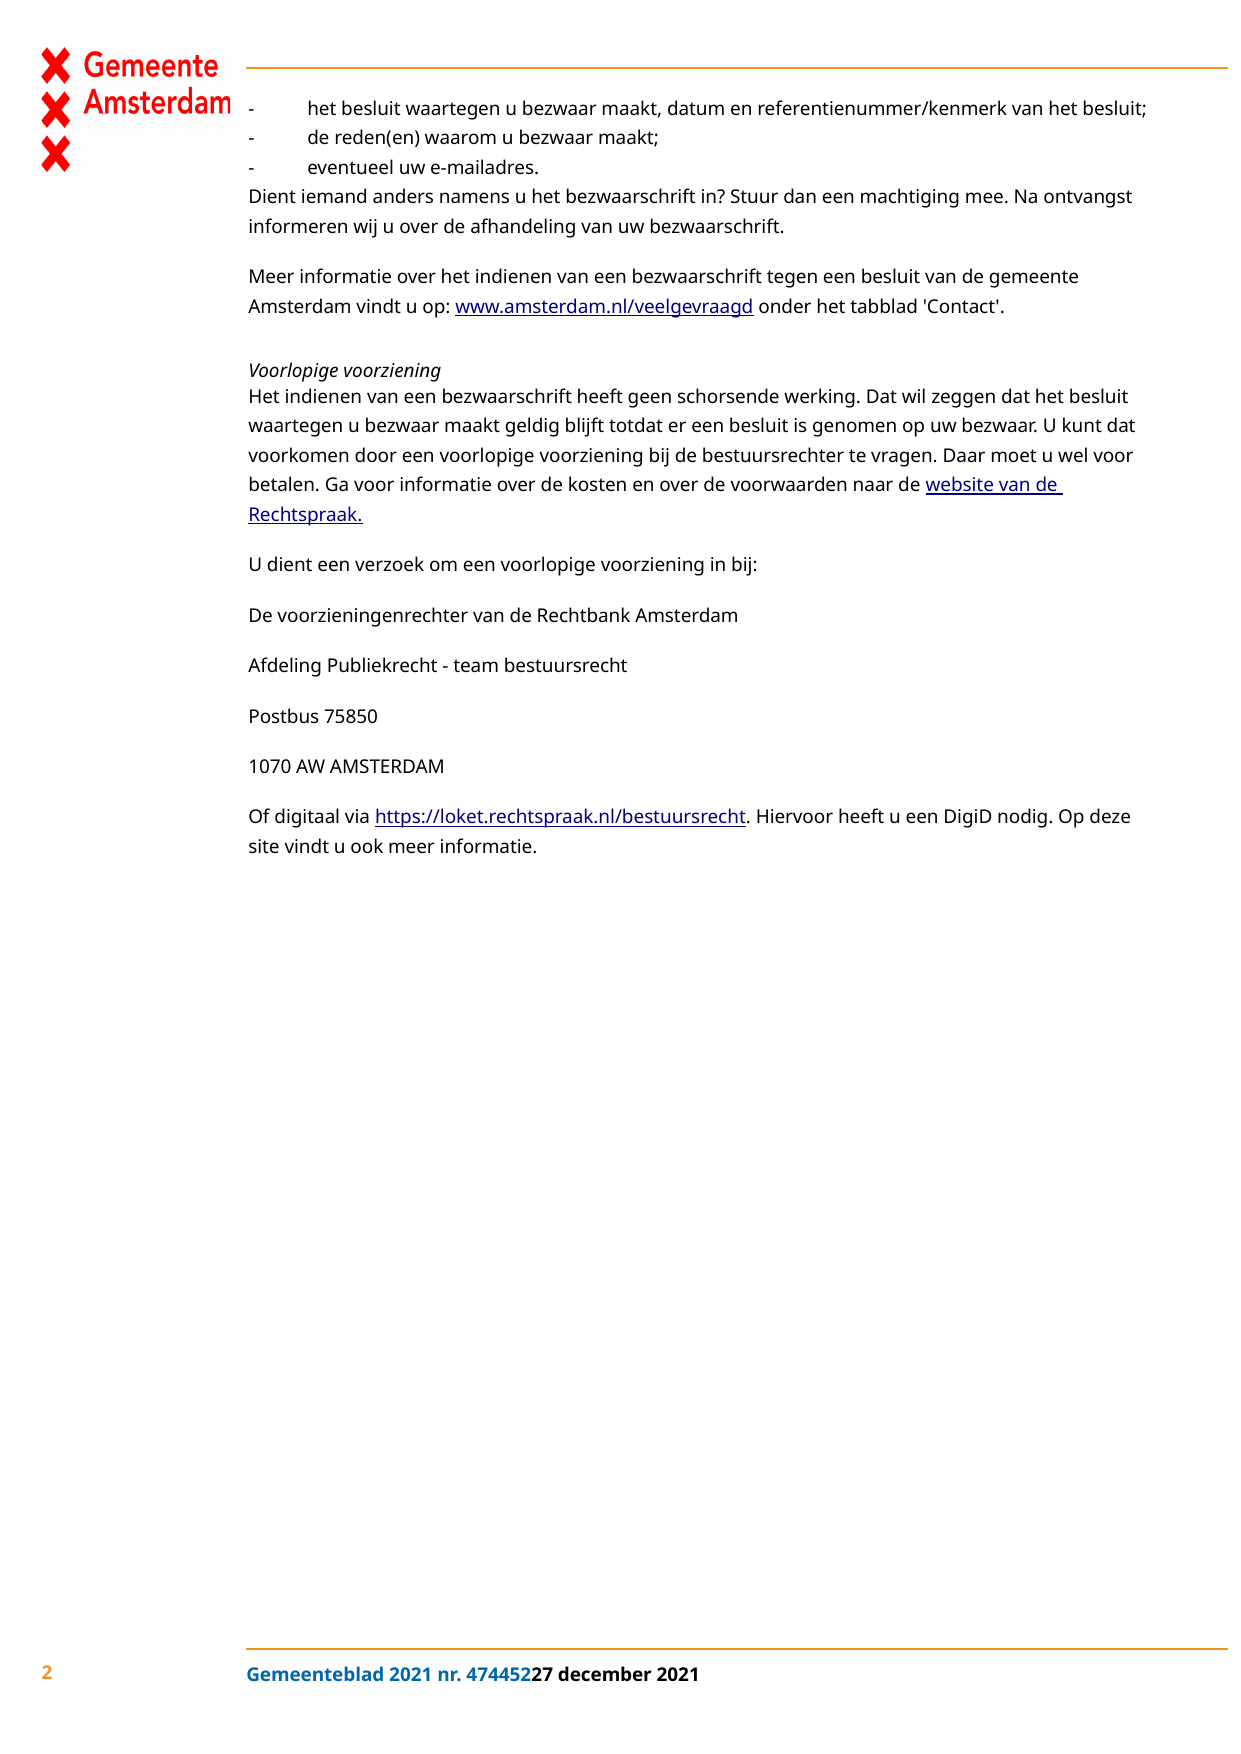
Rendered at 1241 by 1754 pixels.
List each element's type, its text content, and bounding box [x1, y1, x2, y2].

text Meer informatie over het indienen van een bezwaarschrift tegen een besluit van de gemeente Amsterdam vindt u op: www.amsterdam.nl/veelgevraagd onder het tabblad 'Contact'. [248, 263, 1152, 319]
text De voorzieningenrechter van de Rechtbank Amsterdam [248, 602, 1152, 628]
text Voorlopige voorziening [248, 357, 1152, 383]
text Dient iemand anders namens u het bezwaarschrift in? Stuur dan een machtiging mee. Na ontvangst informeren wij u over de afhandeling van uw bezwaarschrift. [248, 183, 1152, 239]
list eventueel uw e-mailadres. [248, 154, 1152, 180]
picture [41, 47, 231, 172]
text Of digitaal via https://loket.rechtspraak.nl/bestuursrecht. Hiervoor heeft u een DigiD nodig. Op deze site vindt u ook meer informatie. [248, 804, 1152, 859]
list de reden(en) waarom u bezwaar maakt; [248, 124, 1152, 150]
text Afdeling Publiekrecht - team bestuursrecht [248, 652, 1152, 678]
text U dient een verzoek om een voorlopige voorziening in bij: [248, 552, 1152, 577]
text 1070 AW AMSTERDAM [248, 753, 1152, 779]
list het besluit waartegen u bezwaar maakt, datum en referentienummer/kenmerk van het besluit; [248, 95, 1152, 121]
text Het indienen van een bezwaarschrift heeft geen schorsende werking. Dat wil zeggen dat het besluit waartegen u bezwaar maakt geldig blijft totdat er een besluit is genomen op uw bezwaar. U kunt dat voorkomen door een voorlopige voorziening bij de bestuursrechter te vragen. Daar moet u wel voor betalen. Ga voor informatie over de kosten en over de voorwaarden naar de website van de Rechtspraak. [248, 383, 1152, 527]
text Postbus 75850 [248, 703, 1152, 728]
